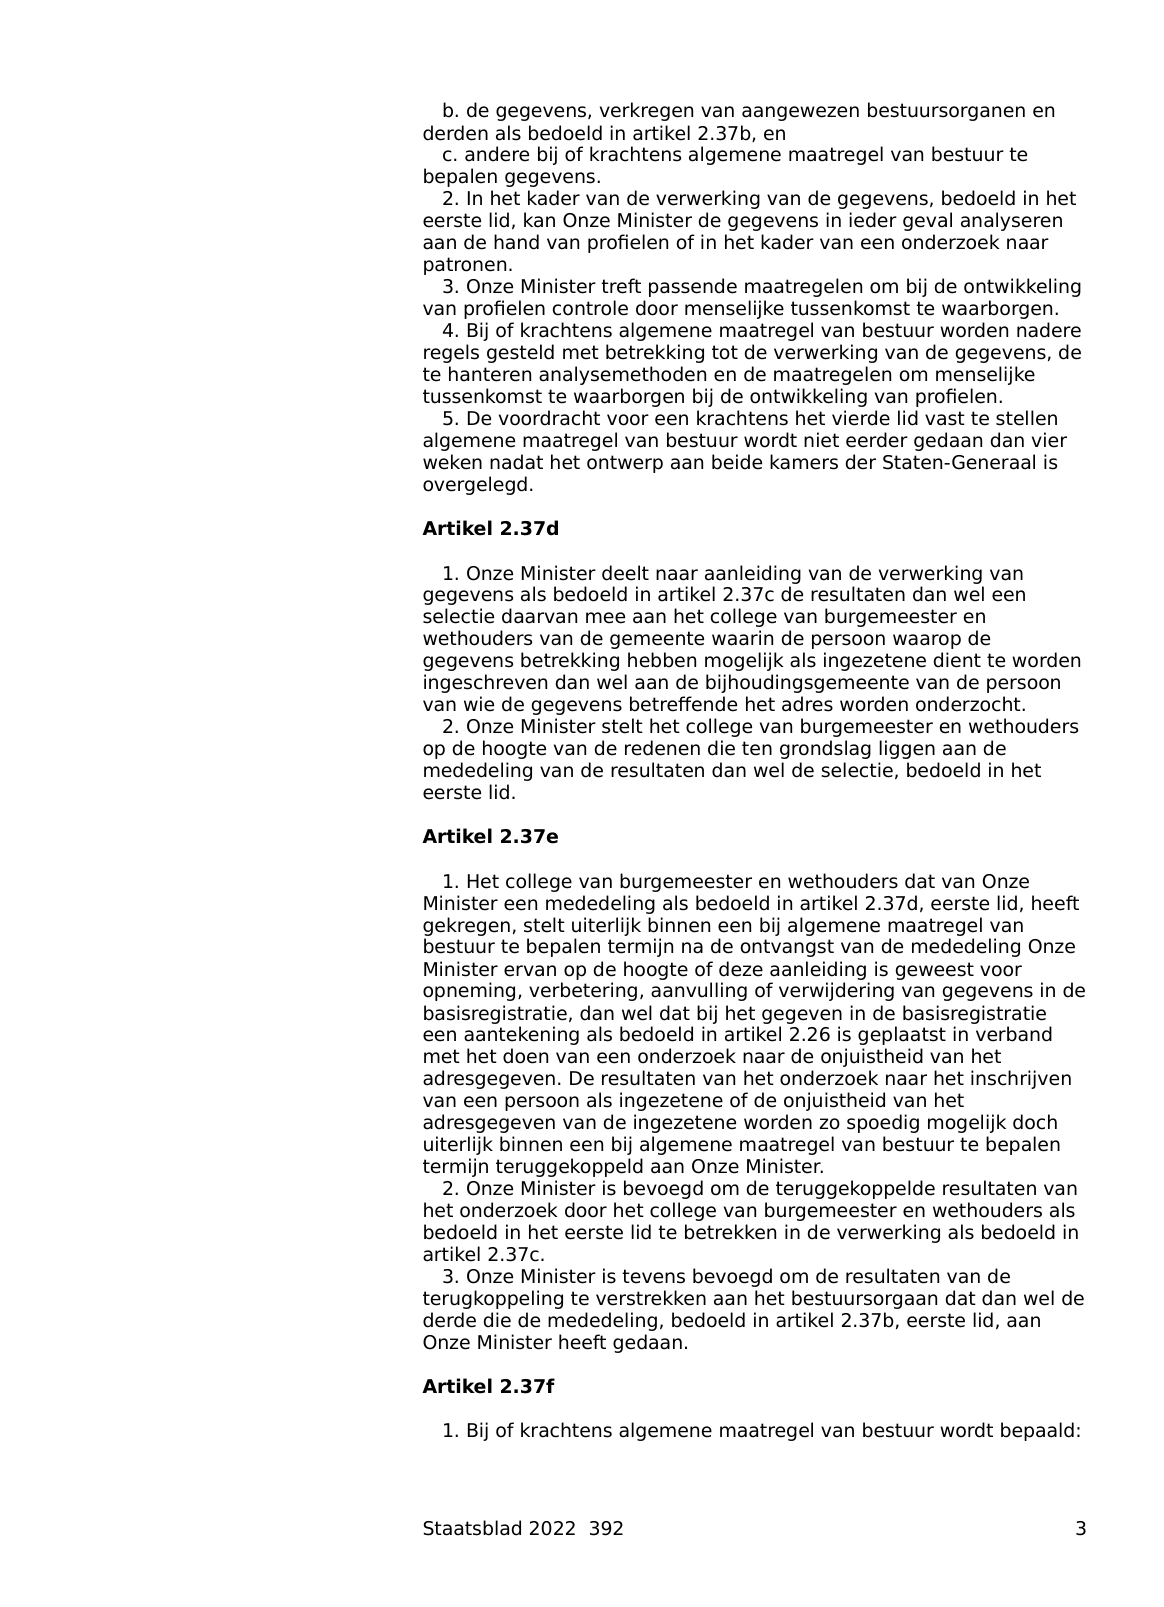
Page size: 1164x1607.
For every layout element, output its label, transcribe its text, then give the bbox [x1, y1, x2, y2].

text 2. Onze Minister stelt het college van burgemeester en wethouders op de hoogte van de redenen die ten grondslag liggen aan de mededeling van de resultaten dan wel de selectie, bedoeld in het eerste lid. [422, 716, 1087, 804]
text 3. Onze Minister is tevens bevoegd om de resultaten van de terugkoppeling te verstrekken aan het bestuursorgaan dat dan wel de derde die de mededeling, bedoeld in artikel 2.37b, eerste lid, aan Onze Minister heeft gedaan. [422, 1266, 1087, 1354]
text 2. In het kader van de verwerking van de gegevens, bedoeld in het eerste lid, kan Onze Minister de gegevens in ieder geval analyseren aan de hand van profielen of in het kader van een onderzoek naar patronen. [422, 188, 1087, 276]
subtitle Artikel 2.37e [422, 826, 1087, 848]
text 1. Bij of krachtens algemene maatregel van bestuur wordt bepaald: [422, 1420, 1087, 1442]
text 4. Bij of krachtens algemene maatregel van bestuur worden nadere regels gesteld met betrekking tot de verwerking van de gegevens, de te hanteren analysemethoden en de maatregelen om menselijke tussenkomst te waarborgen bij de ontwikkeling van profielen. [422, 320, 1087, 408]
text 3. Onze Minister treft passende maatregelen om bij de ontwikkeling van profielen controle door menselijke tussenkomst te waarborgen. [422, 276, 1087, 320]
subtitle Artikel 2.37d [422, 518, 1087, 540]
text 2. Onze Minister is bevoegd om de teruggekoppelde resultaten van het onderzoek door het college van burgemeester en wethouders als bedoeld in het eerste lid te betrekken in de verwerking als bedoeld in artikel 2.37c. [422, 1178, 1087, 1266]
subtitle Artikel 2.37f [422, 1376, 1087, 1398]
text c. andere bij of krachtens algemene maatregel van bestuur te bepalen gegevens. [422, 144, 1087, 188]
text 1. Onze Minister deelt naar aanleiding van de verwerking van gegevens als bedoeld in artikel 2.37c de resultaten dan wel een selectie daarvan mee aan het college van burgemeester en wethouders van de gemeente waarin de persoon waarop de gegevens betrekking hebben mogelijk als ingezetene dient te worden ingeschreven dan wel aan de bijhoudingsgemeente van de persoon van wie de gegevens betreffende het adres worden onderzocht. [422, 562, 1087, 716]
text 5. De voordracht voor een krachtens het vierde lid vast te stellen algemene maatregel van bestuur wordt niet eerder gedaan dan vier weken nadat het ontwerp aan beide kamers der Staten-Generaal is overgelegd. [422, 408, 1087, 496]
text b. de gegevens, verkregen van aangewezen bestuursorganen en derden als bedoeld in artikel 2.37b, en [422, 100, 1087, 144]
text 1. Het college van burgemeester en wethouders dat van Onze Minister een mededeling als bedoeld in artikel 2.37d, eerste lid, heeft gekregen, stelt uiterlijk binnen een bij algemene maatregel van bestuur te bepalen termijn na de ontvangst van de mededeling Onze Minister ervan op de hoogte of deze aanleiding is geweest voor opneming, verbetering, aanvulling of verwijdering van gegevens in de basisregistratie, dan wel dat bij het gegeven in de basisregistratie een aantekening als bedoeld in artikel 2.26 is geplaatst in verband met het doen van een onderzoek naar de onjuistheid van het adresgegeven. De resultaten van het onderzoek naar het inschrijven van een persoon als ingezetene of de onjuistheid van het adresgegeven van de ingezetene worden zo spoedig mogelijk doch uiterlijk binnen een bij algemene maatregel van bestuur te bepalen termijn teruggekoppeld aan Onze Minister. [422, 871, 1087, 1178]
